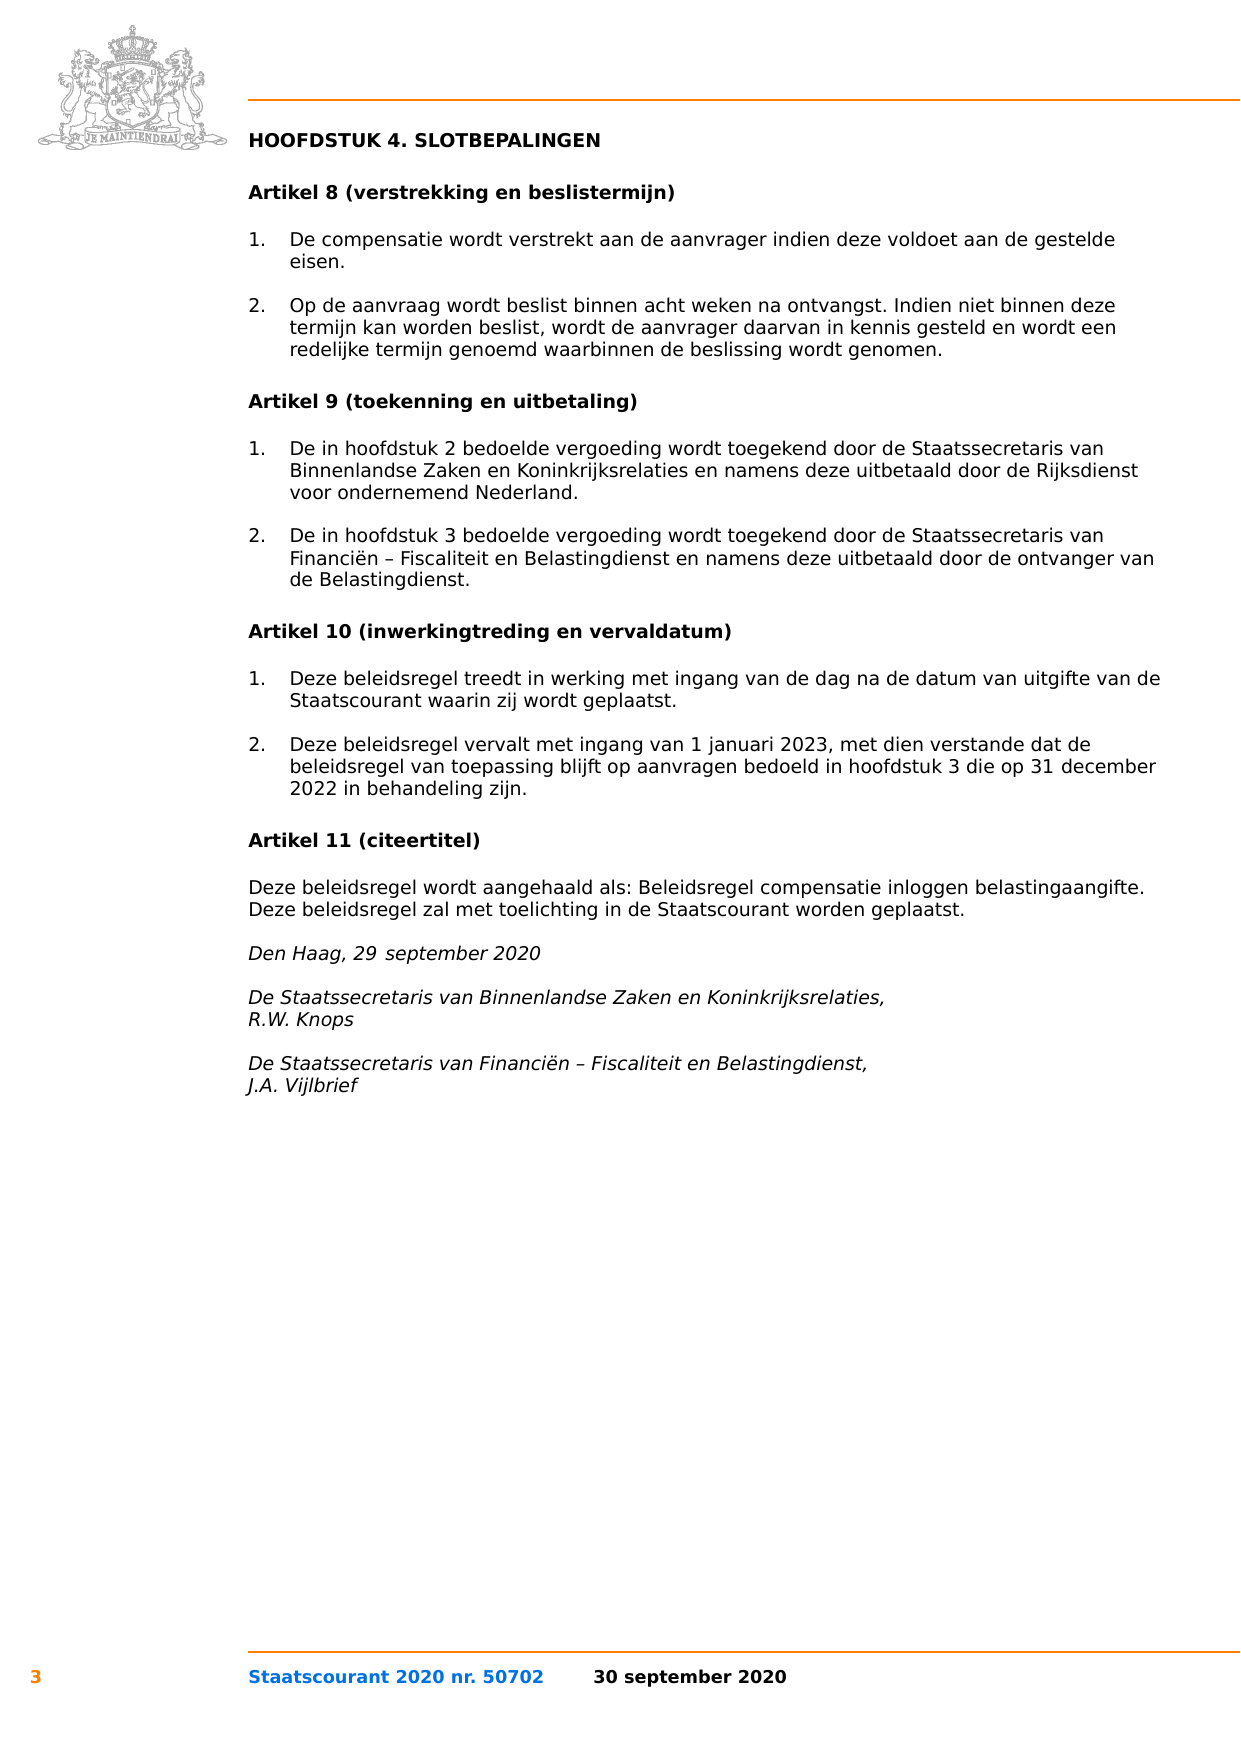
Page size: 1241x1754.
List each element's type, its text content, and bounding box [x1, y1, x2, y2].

subtitle HOOFDSTUK 4. SLOTBEPALINGEN [248, 130, 1163, 152]
text 1. De compensatie wordt verstrekt aan de aanvrager indien deze voldoet aan de gestelde eisen. [248, 229, 1163, 273]
text 1. De in hoofdstuk 2 bedoelde vergoeding wordt toegekend door de Staatssecretaris van Binnenlandse Zaken en Koninkrijksrelaties en namens deze uitbetaald door de Rijksdienst voor ondernemend Nederland. [248, 438, 1163, 503]
text 2. Deze beleidsregel vervalt met ingang van 1 januari 2023, met dien verstande dat de beleidsregel van toepassing blijft op aanvragen bedoeld in hoofdstuk 3 die op 31 december 2022 in behandeling zijn. [248, 734, 1163, 800]
subtitle Artikel 10 (inwerkingtreding en vervaldatum) [248, 621, 1163, 643]
text 1. Deze beleidsregel treedt in werking met ingang van de dag na de datum van uitgifte van de Staatscourant waarin zij wordt geplaatst. [248, 668, 1163, 712]
text De Staatssecretaris van Binnenlandse Zaken en Koninkrijksrelaties, R.W. Knops [248, 987, 1163, 1031]
subtitle Artikel 9 (toekenning en uitbetaling) [248, 391, 1163, 413]
text De Staatssecretaris van Financiën – Fiscaliteit en Belastingdienst, J.A. Vijlbrief [248, 1053, 1163, 1097]
picture [38, 25, 227, 150]
text 2. De in hoofdstuk 3 bedoelde vergoeding wordt toegekend door de Staatssecretaris van Financiën – Fiscaliteit en Belastingdienst en namens deze uitbetaald door de ontvanger van de Belastingdienst. [248, 525, 1163, 591]
text Deze beleidsregel zal met toelichting in de Staatscourant worden geplaatst. [248, 899, 1163, 921]
text 2. Op de aanvraag wordt beslist binnen acht weken na ontvangst. Indien niet binnen deze termijn kan worden beslist, wordt de aanvrager daarvan in kennis gesteld en wordt een redelijke termijn genoemd waarbinnen de beslissing wordt genomen. [248, 295, 1163, 361]
text Deze beleidsregel wordt aangehaald als: Beleidsregel compensatie inloggen belastingaangifte. [248, 877, 1163, 899]
subtitle Artikel 11 (citeertitel) [248, 830, 1163, 852]
text Den Haag, 29 september 2020 [248, 943, 1163, 965]
subtitle Artikel 8 (verstrekking en beslistermijn) [248, 182, 1163, 204]
